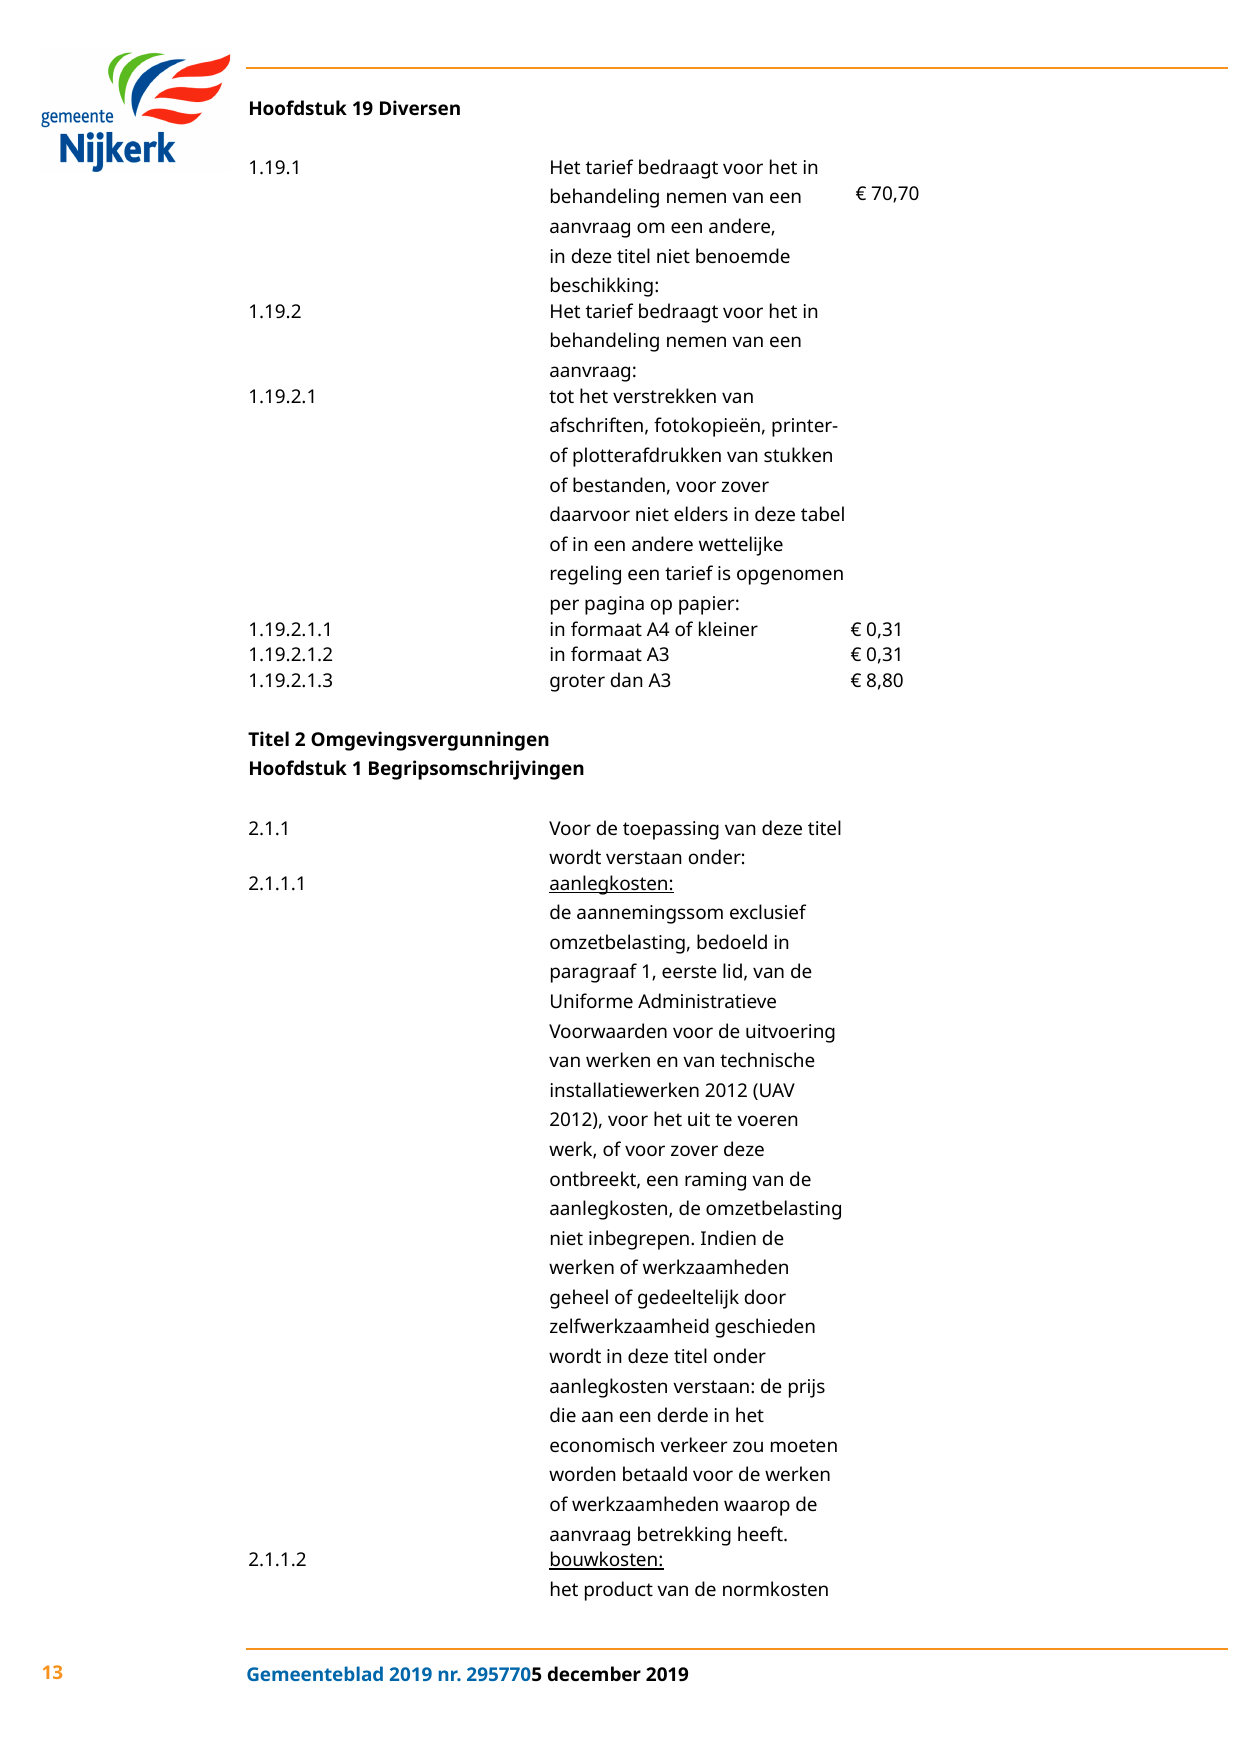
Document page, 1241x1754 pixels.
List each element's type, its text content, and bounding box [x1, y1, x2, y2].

table_header [850, 154, 1152, 180]
table_cell € 0,31 [850, 616, 1152, 642]
table_cell 1.19.2 [248, 298, 549, 383]
text Titel 2 Omgevingsvergunningen [248, 726, 1152, 752]
text Hoofdstuk 1 Begripsomschrijvingen [248, 755, 1152, 781]
table_cell [850, 298, 1152, 383]
table_cell tot het verstrekken van afschriften, fotokopieën, printer- of plotterafdrukken van stukken of bestanden, voor zover daarvoor niet elders in deze tabel of in een andere wettelijke regeling een tarief is opgenomen per pagina op papier: [549, 383, 850, 616]
table_cell [850, 1547, 1152, 1572]
table_cell in formaat A4 of kleiner [549, 616, 850, 642]
table_cell [850, 870, 1152, 896]
table_header Voor de toepassing van deze titel wordt verstaan onder: [549, 815, 850, 870]
table_cell Het tarief bedraagt voor het in behandeling nemen van een aanvraag: [549, 298, 850, 383]
table_cell € 70,70 [850, 180, 1152, 298]
table_cell [850, 383, 1152, 616]
table_cell [850, 896, 1152, 1547]
table_header 1.19.1 [248, 154, 549, 298]
table_header [850, 815, 1152, 870]
table_cell 2.1.1.1 [248, 870, 549, 1547]
table_cell in formaat A3 [549, 642, 850, 667]
table_cell [850, 1572, 1152, 1602]
table_cell aanlegkosten: de aannemingssom exclusief omzetbelasting, bedoeld in paragraaf 1, eerste lid, van de Uniforme Administratieve Voorwaarden voor de uitvoering van werken en van technische installatiewerken 2012 (UAV 2012), voor het uit te voeren werk, of voor zover deze ontbreekt, een raming van de aanlegkosten, de omzetbelasting niet inbegrepen. Indien de werken of werkzaamheden geheel of gedeeltelijk door zelfwerkzaamheid geschieden wordt in deze titel onder aanlegkosten verstaan: de prijs die aan een derde in het economisch verkeer zou moeten worden betaald voor de werken of werkzaamheden waarop de aanvraag betrekking heeft. [549, 870, 850, 1547]
table_cell bouwkosten: het product van de normkosten [549, 1547, 850, 1602]
table_cell € 8,80 [850, 667, 1152, 693]
table_header 2.1.1 [248, 815, 549, 870]
table_cell 1.19.2.1.1 [248, 616, 549, 642]
table_cell 1.19.2.1.2 [248, 642, 549, 667]
table_header Het tarief bedraagt voor het in behandeling nemen van een aanvraag om een andere, in deze titel niet benoemde beschikking: [549, 154, 850, 298]
table_cell € 0,31 [850, 642, 1152, 667]
table_cell 2.1.1.2 [248, 1547, 549, 1602]
text Hoofdstuk 19 Diversen [248, 95, 1152, 121]
table_cell groter dan A3 [549, 667, 850, 693]
table_cell 1.19.2.1.3 [248, 667, 549, 693]
table_cell 1.19.2.1 [248, 383, 549, 616]
picture [41, 47, 231, 172]
